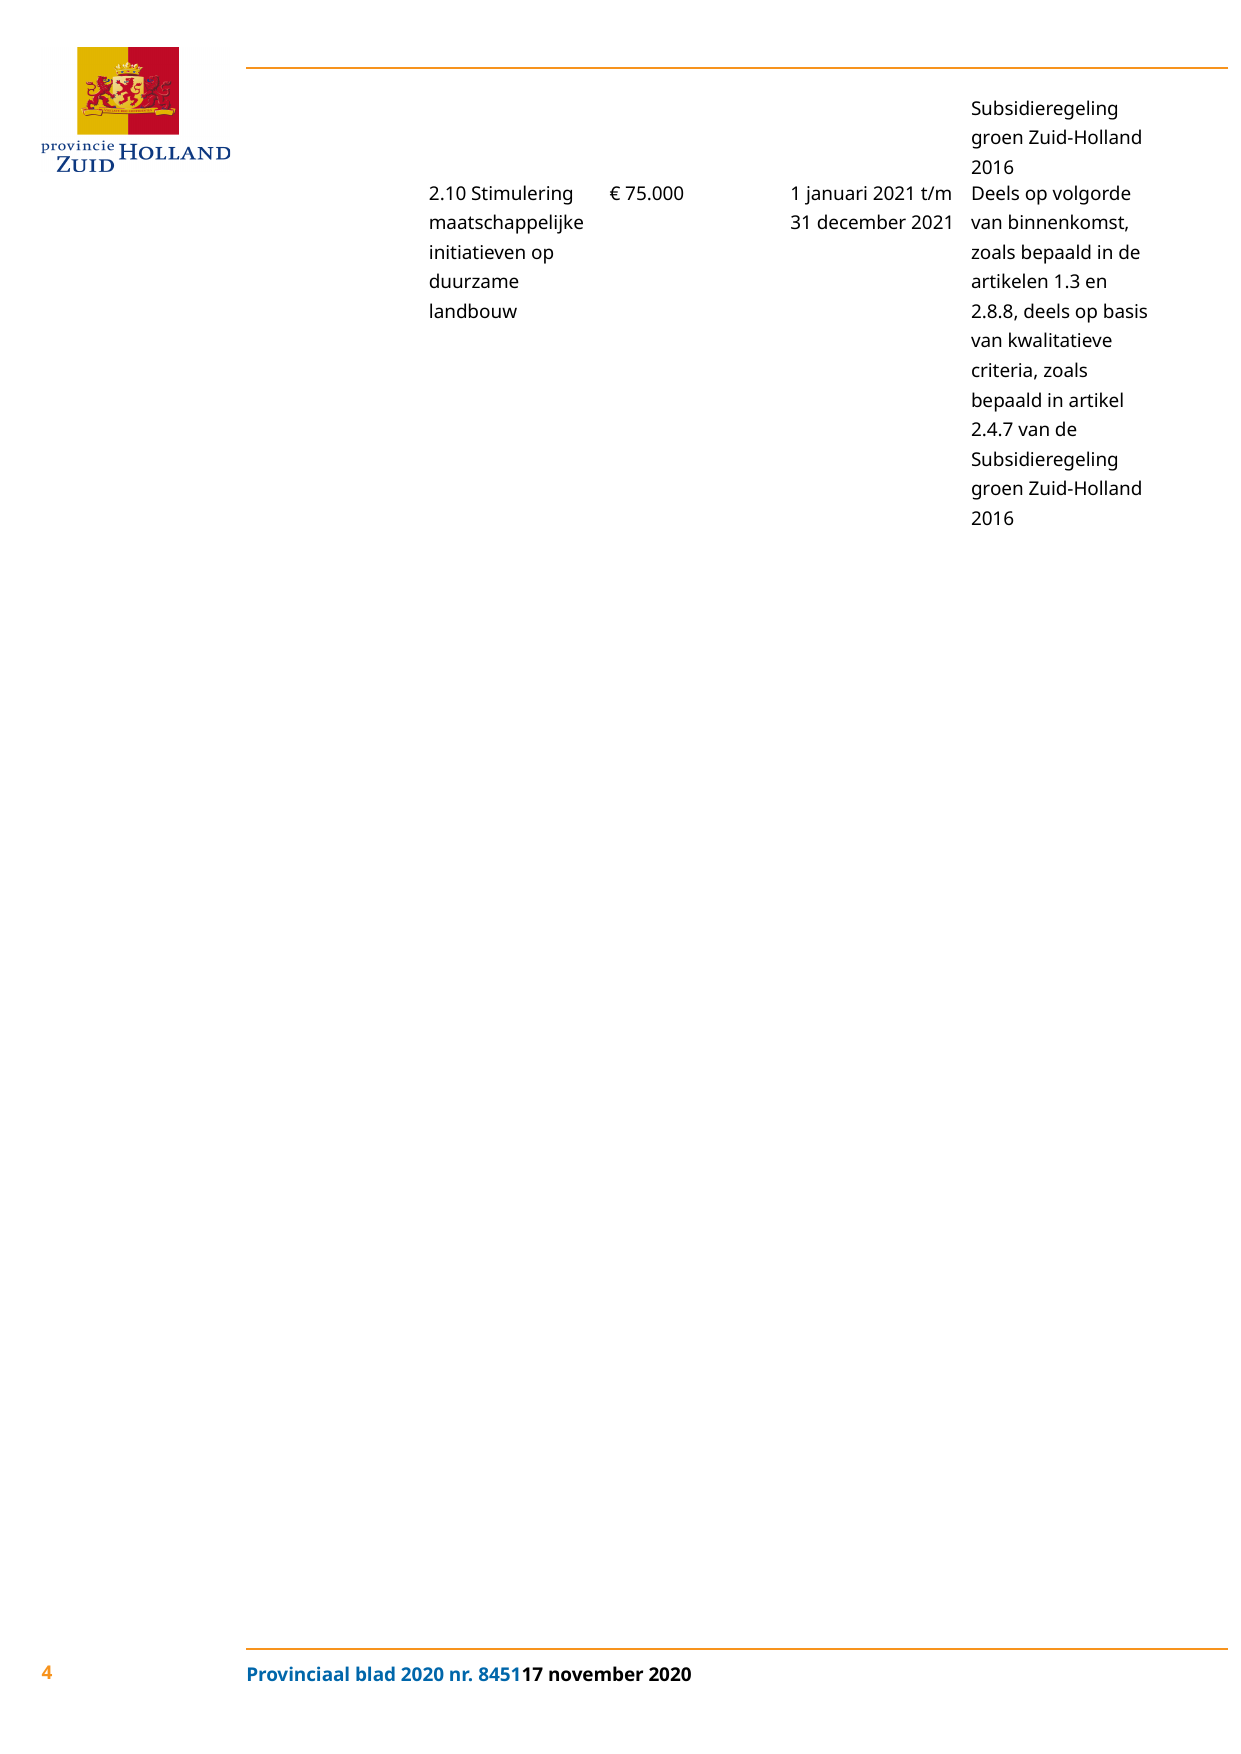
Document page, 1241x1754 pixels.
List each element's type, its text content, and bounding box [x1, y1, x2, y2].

table_cell [790, 95, 971, 180]
table_cell [248, 180, 429, 531]
table_cell [248, 95, 429, 180]
table_cell [609, 95, 790, 180]
picture [41, 47, 231, 172]
table_cell € 75.000 [609, 180, 790, 531]
table_cell [429, 95, 609, 180]
table_cell 1 januari 2021 t/m 31 december 2021 [790, 180, 971, 531]
table_cell Deels op volgorde van binnenkomst, zoals bepaald in de artikelen 1.3 en 2.8.8, deels op basis van kwalitatieve criteria, zoals bepaald in artikel 2.4.7 van de Subsidieregeling groen Zuid-Holland 2016 [971, 180, 1152, 531]
table_cell Subsidieregeling groen Zuid-Holland 2016 [971, 95, 1152, 180]
table_cell 2.10 Stimulering maatschappelijke initiatieven op duurzame landbouw [429, 180, 609, 531]
